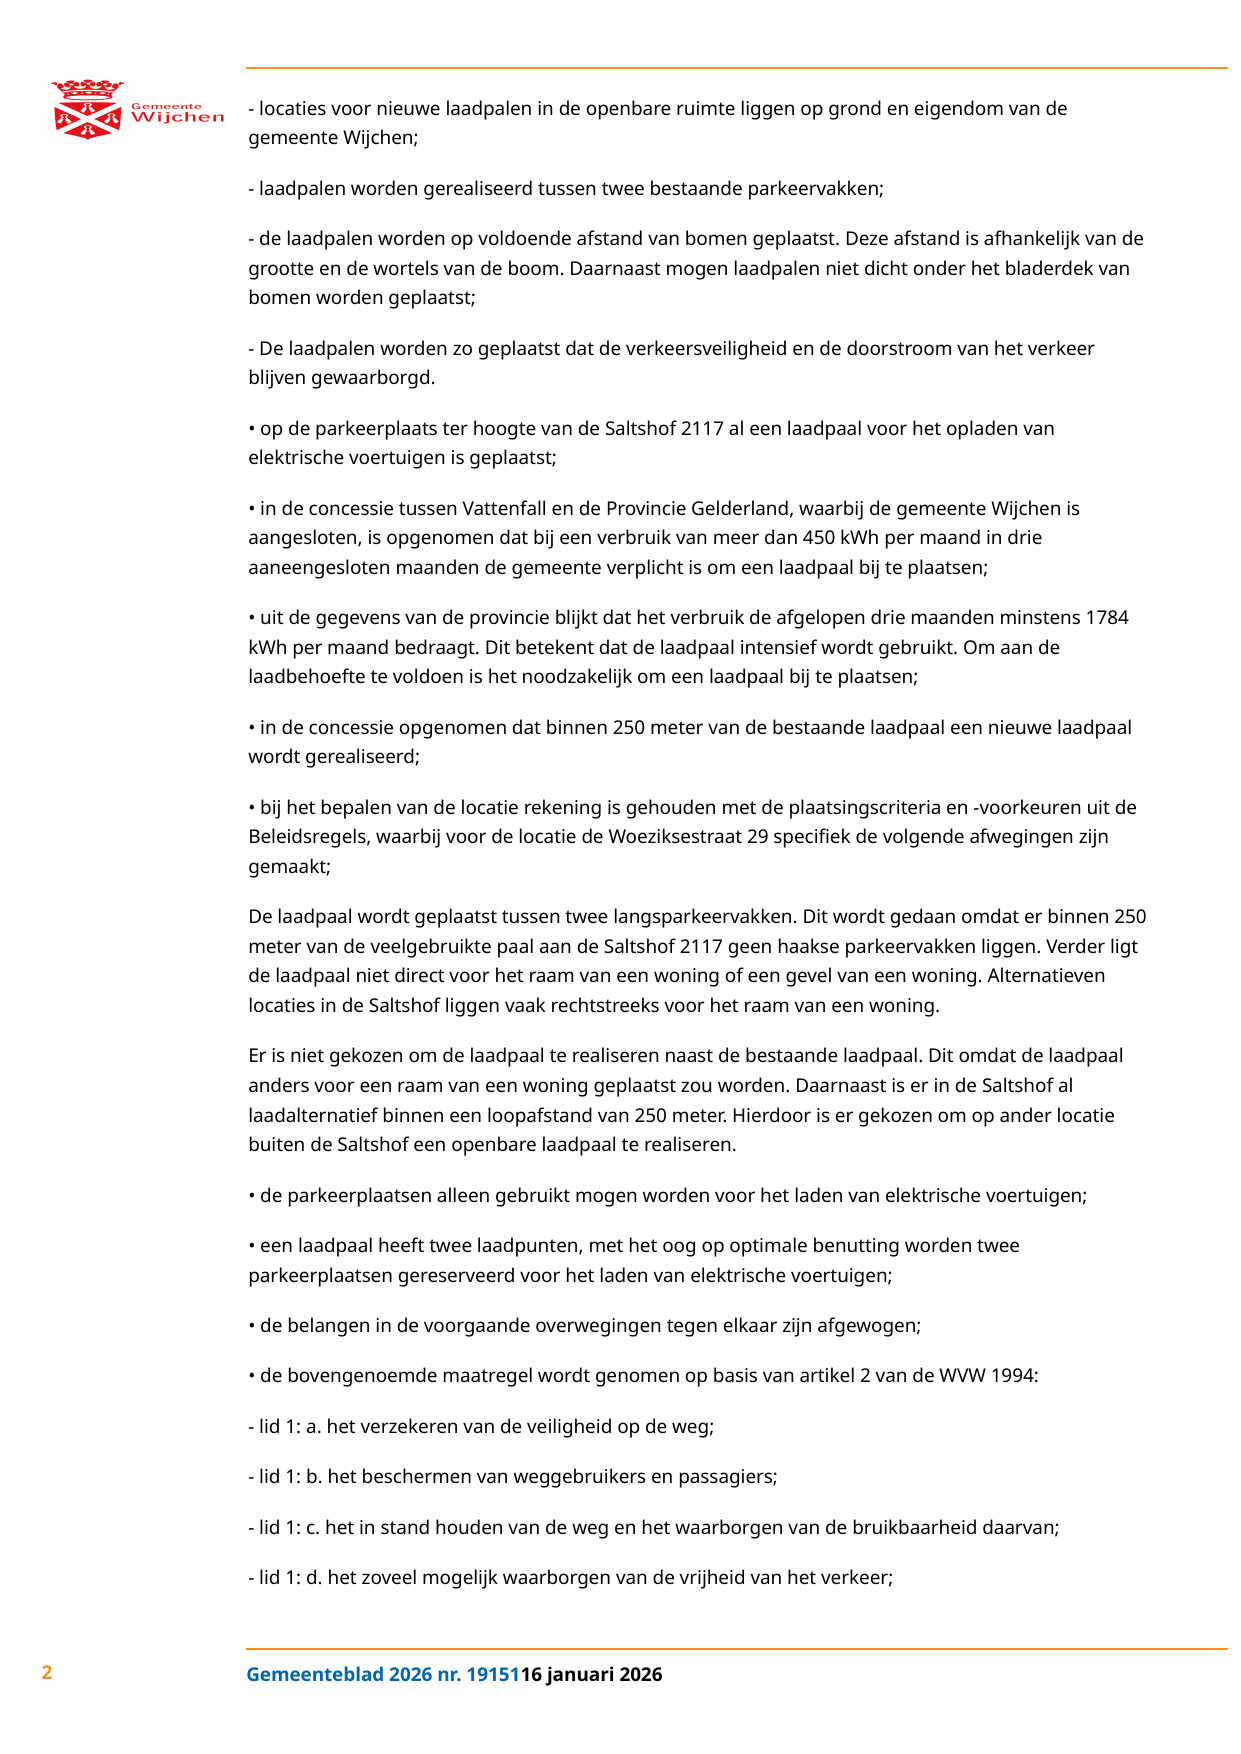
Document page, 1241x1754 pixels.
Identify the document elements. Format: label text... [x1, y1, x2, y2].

text • een laadpaal heeft twee laadpunten, met het oog op optimale benutting worden twee parkeerplaatsen gereserveerd voor het laden van elektrische voertuigen; [248, 1232, 1152, 1288]
text • de belangen in de voorgaande overwegingen tegen elkaar zijn afgewogen; [248, 1312, 1152, 1338]
picture [41, 47, 231, 172]
text - de laadpalen worden op voldoende afstand van bomen geplaatst. Deze afstand is afhankelijk van de grootte en de wortels van de boom. Daarnaast mogen laadpalen niet dicht onder het bladerdek van bomen worden geplaatst; [248, 225, 1152, 310]
text - De laadpalen worden zo geplaatst dat de verkeersveiligheid en de doorstroom van het verkeer blijven gewaarborgd. [248, 335, 1152, 390]
text - locaties voor nieuwe laadpalen in de openbare ruimte liggen op grond en eigendom van de gemeente Wijchen; [248, 95, 1152, 150]
text • de bovengenoemde maatregel wordt genomen op basis van artikel 2 van de WVW 1994: [248, 1363, 1152, 1388]
text - lid 1: d. het zoveel mogelijk waarborgen van de vrijheid van het verkeer; [248, 1564, 1152, 1590]
text - lid 1: b. het beschermen van weggebruikers en passagiers; [248, 1463, 1152, 1489]
text • de parkeerplaatsen alleen gebruikt mogen worden voor het laden van elektrische voertuigen; [248, 1182, 1152, 1208]
text De laadpaal wordt geplaatst tussen twee langsparkeervakken. Dit wordt gedaan omdat er binnen 250 meter van de veelgebruikte paal aan de Saltshof 2117 geen haakse parkeervakken liggen. Verder ligt de laadpaal niet direct voor het raam van een woning of een gevel van een woning. Alternatieven locaties in de Saltshof liggen vaak rechtstreeks voor het raam van een woning. [248, 903, 1152, 1018]
text - lid 1: c. het in stand houden van de weg en het waarborgen van de bruikbaarheid daarvan; [248, 1514, 1152, 1540]
text • bij het bepalen van de locatie rekening is gehouden met de plaatsingscriteria en -voorkeuren uit de Beleidsregels, waarbij voor de locatie de Woeziksestraat 29 specifiek de volgende afwegingen zijn gemaakt; [248, 794, 1152, 879]
text - laadpalen worden gerealiseerd tussen twee bestaande parkeervakken; [248, 175, 1152, 201]
text • in de concessie opgenomen dat binnen 250 meter van de bestaande laadpaal een nieuwe laadpaal wordt gerealiseerd; [248, 714, 1152, 769]
text - lid 1: a. het verzekeren van de veiligheid op de weg; [248, 1413, 1152, 1439]
text • op de parkeerplaats ter hoogte van de Saltshof 2117 al een laadpaal voor het opladen van elektrische voertuigen is geplaatst; [248, 415, 1152, 470]
text • uit de gegevens van de provincie blijkt dat het verbruik de afgelopen drie maanden minstens 1784 kWh per maand bedraagt. Dit betekent dat de laadpaal intensief wordt gebruikt. Om aan de laadbehoefte te voldoen is het noodzakelijk om een laadpaal bij te plaatsen; [248, 604, 1152, 689]
text • in de concessie tussen Vattenfall en de Provincie Gelderland, waarbij de gemeente Wijchen is aangesloten, is opgenomen dat bij een verbruik van meer dan 450 kWh per maand in drie aaneengesloten maanden de gemeente verplicht is om een laadpaal bij te plaatsen; [248, 495, 1152, 580]
text Er is niet gekozen om de laadpaal te realiseren naast de bestaande laadpaal. Dit omdat de laadpaal anders voor een raam van een woning geplaatst zou worden. Daarnaast is er in de Saltshof al laadalternatief binnen een loopafstand van 250 meter. Hierdoor is er gekozen om op ander locatie buiten de Saltshof een openbare laadpaal te realiseren. [248, 1043, 1152, 1157]
